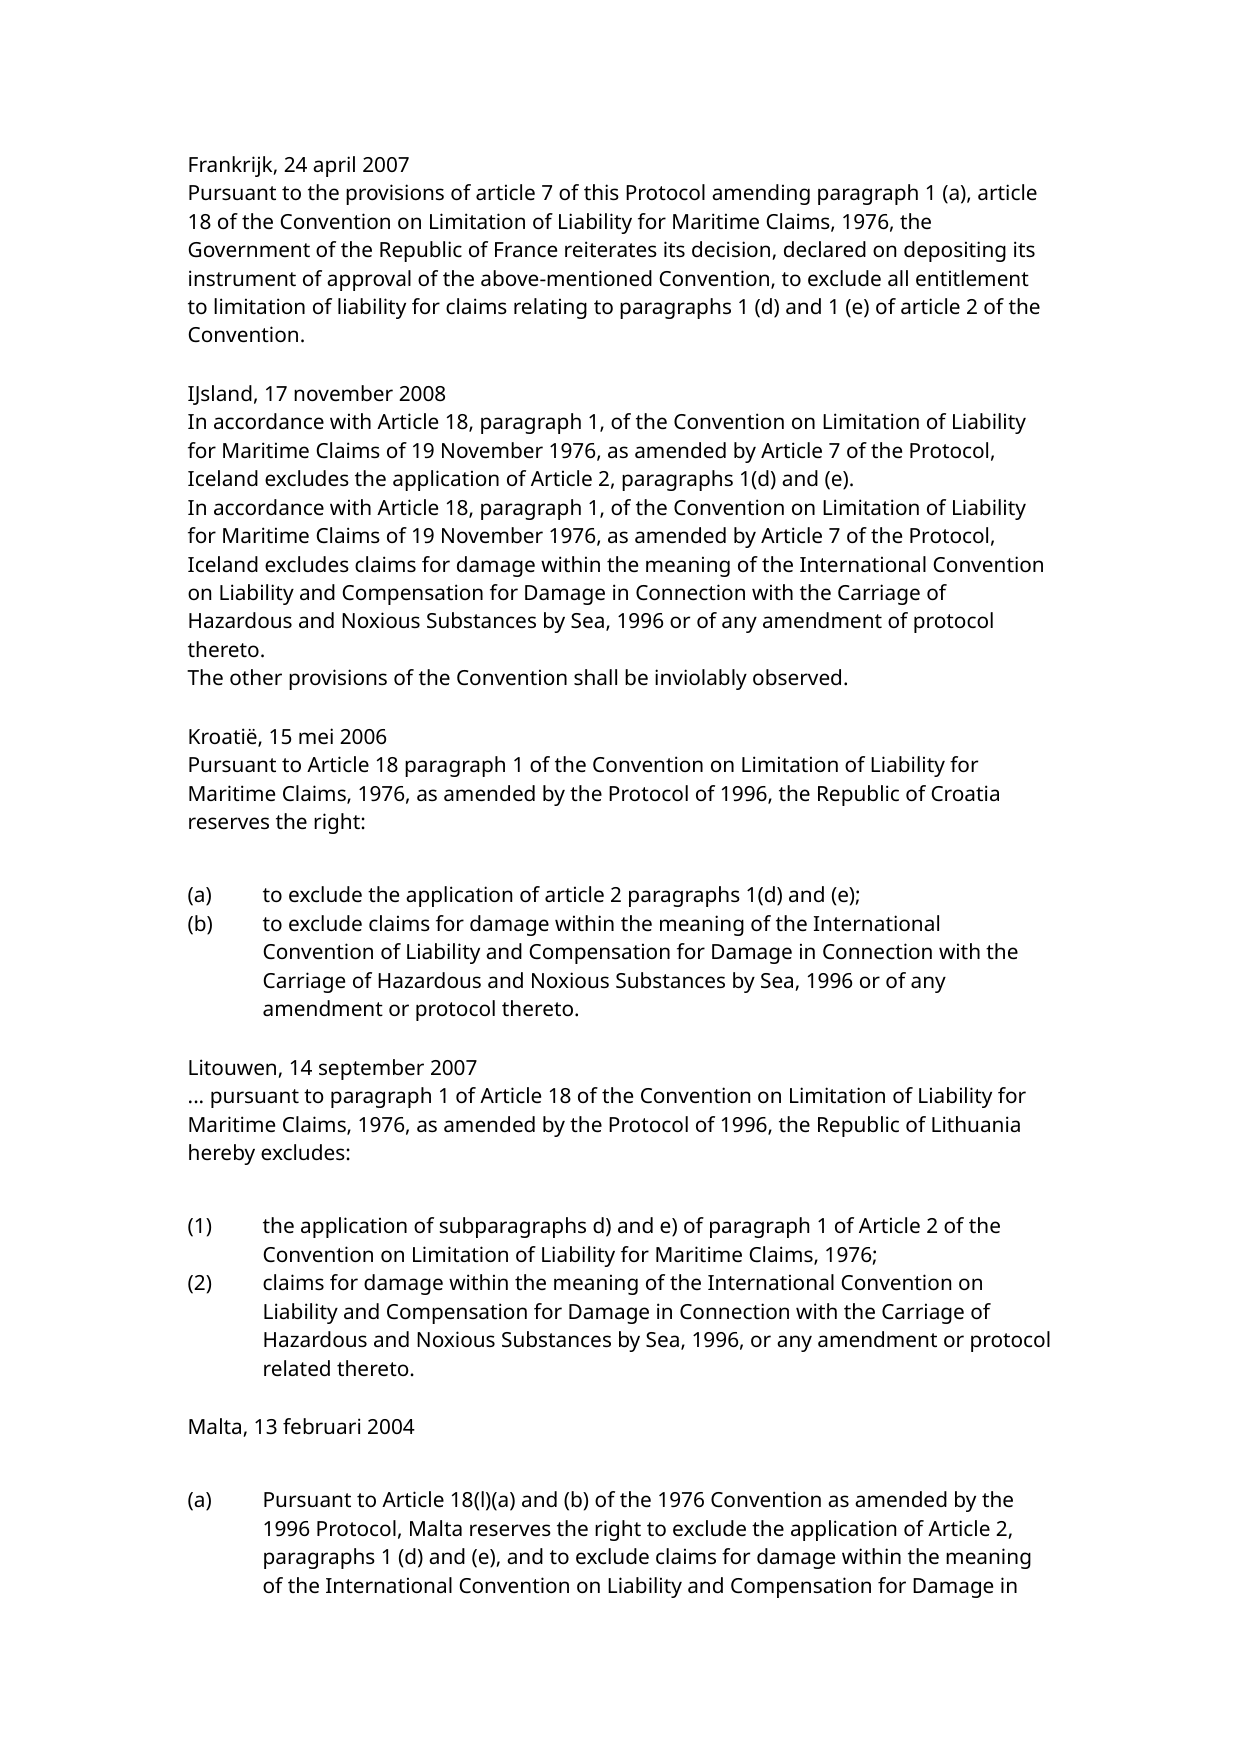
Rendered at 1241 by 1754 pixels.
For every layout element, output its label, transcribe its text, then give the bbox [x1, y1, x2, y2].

list the application of subparagraphs d) and e) of paragraph 1 of Article 2 of the Convention on Limitation of Liability for Maritime Claims, 1976; [187, 1212, 1053, 1268]
text Pursuant to Article 18 paragraph 1 of the Convention on Limitation of Liability for Maritime Claims, 1976, as amended by the Protocol of 1996, the Republic of Croatia reserves the right: [187, 750, 1053, 836]
text Frankrijk, 24 april 2007 [187, 150, 1053, 178]
text ... pursuant to paragraph 1 of Article 18 of the Convention on Limitation of Liability for Maritime Claims, 1976, as amended by the Protocol of 1996, the Republic of Lithuania hereby excludes: [187, 1081, 1053, 1167]
text IJsland, 17 november 2008 [187, 379, 1053, 407]
text Litouwen, 14 september 2007 [187, 1053, 1053, 1081]
text Pursuant to the provisions of article 7 of this Protocol amending paragraph 1 (a), article 18 of the Convention on Limitation of Liability for Maritime Claims, 1976, the Government of the Republic of France reiterates its decision, declared on depositing its instrument of approval of the above-mentioned Convention, to exclude all entitlement to limitation of liability for claims relating to paragraphs 1 (d) and 1 (e) of article 2 of the Convention. [187, 178, 1053, 349]
list to exclude the application of article 2 paragraphs 1(d) and (e); [187, 881, 1053, 909]
text The other provisions of the Convention shall be inviolably observed. [187, 663, 1053, 692]
list Pursuant to Article 18(l)(a) and (b) of the 1976 Convention as amended by the 1996 Protocol, Malta reserves the right to exclude the application of Article 2, paragraphs 1 (d) and (e), and to exclude claims for damage within the meaning of the International Convention on Liability and Compensation for Damage in [187, 1486, 1053, 1599]
list to exclude claims for damage within the meaning of the International Convention of Liability and Compensation for Damage in Connection with the Carriage of Hazardous and Noxious Substances by Sea, 1996 or of any amendment or protocol thereto. [187, 909, 1053, 1023]
list claims for damage within the meaning of the International Convention on Liability and Compensation for Damage in Connection with the Carriage of Hazardous and Noxious Substances by Sea, 1996, or any amendment or protocol related thereto. [187, 1268, 1053, 1382]
text Malta, 13 februari 2004 [187, 1412, 1053, 1441]
text In accordance with Article 18, paragraph 1, of the Convention on Limitation of Liability for Maritime Claims of 19 November 1976, as amended by Article 7 of the Protocol, Iceland excludes the application of Article 2, paragraphs 1(d) and (e). [187, 407, 1053, 493]
text In accordance with Article 18, paragraph 1, of the Convention on Limitation of Liability for Maritime Claims of 19 November 1976, as amended by Article 7 of the Protocol, Iceland excludes claims for damage within the meaning of the International Convention on Liability and Compensation for Damage in Connection with the Carriage of Hazardous and Noxious Substances by Sea, 1996 or of any amendment of protocol thereto. [187, 493, 1053, 663]
text Kroatië, 15 mei 2006 [187, 722, 1053, 750]
